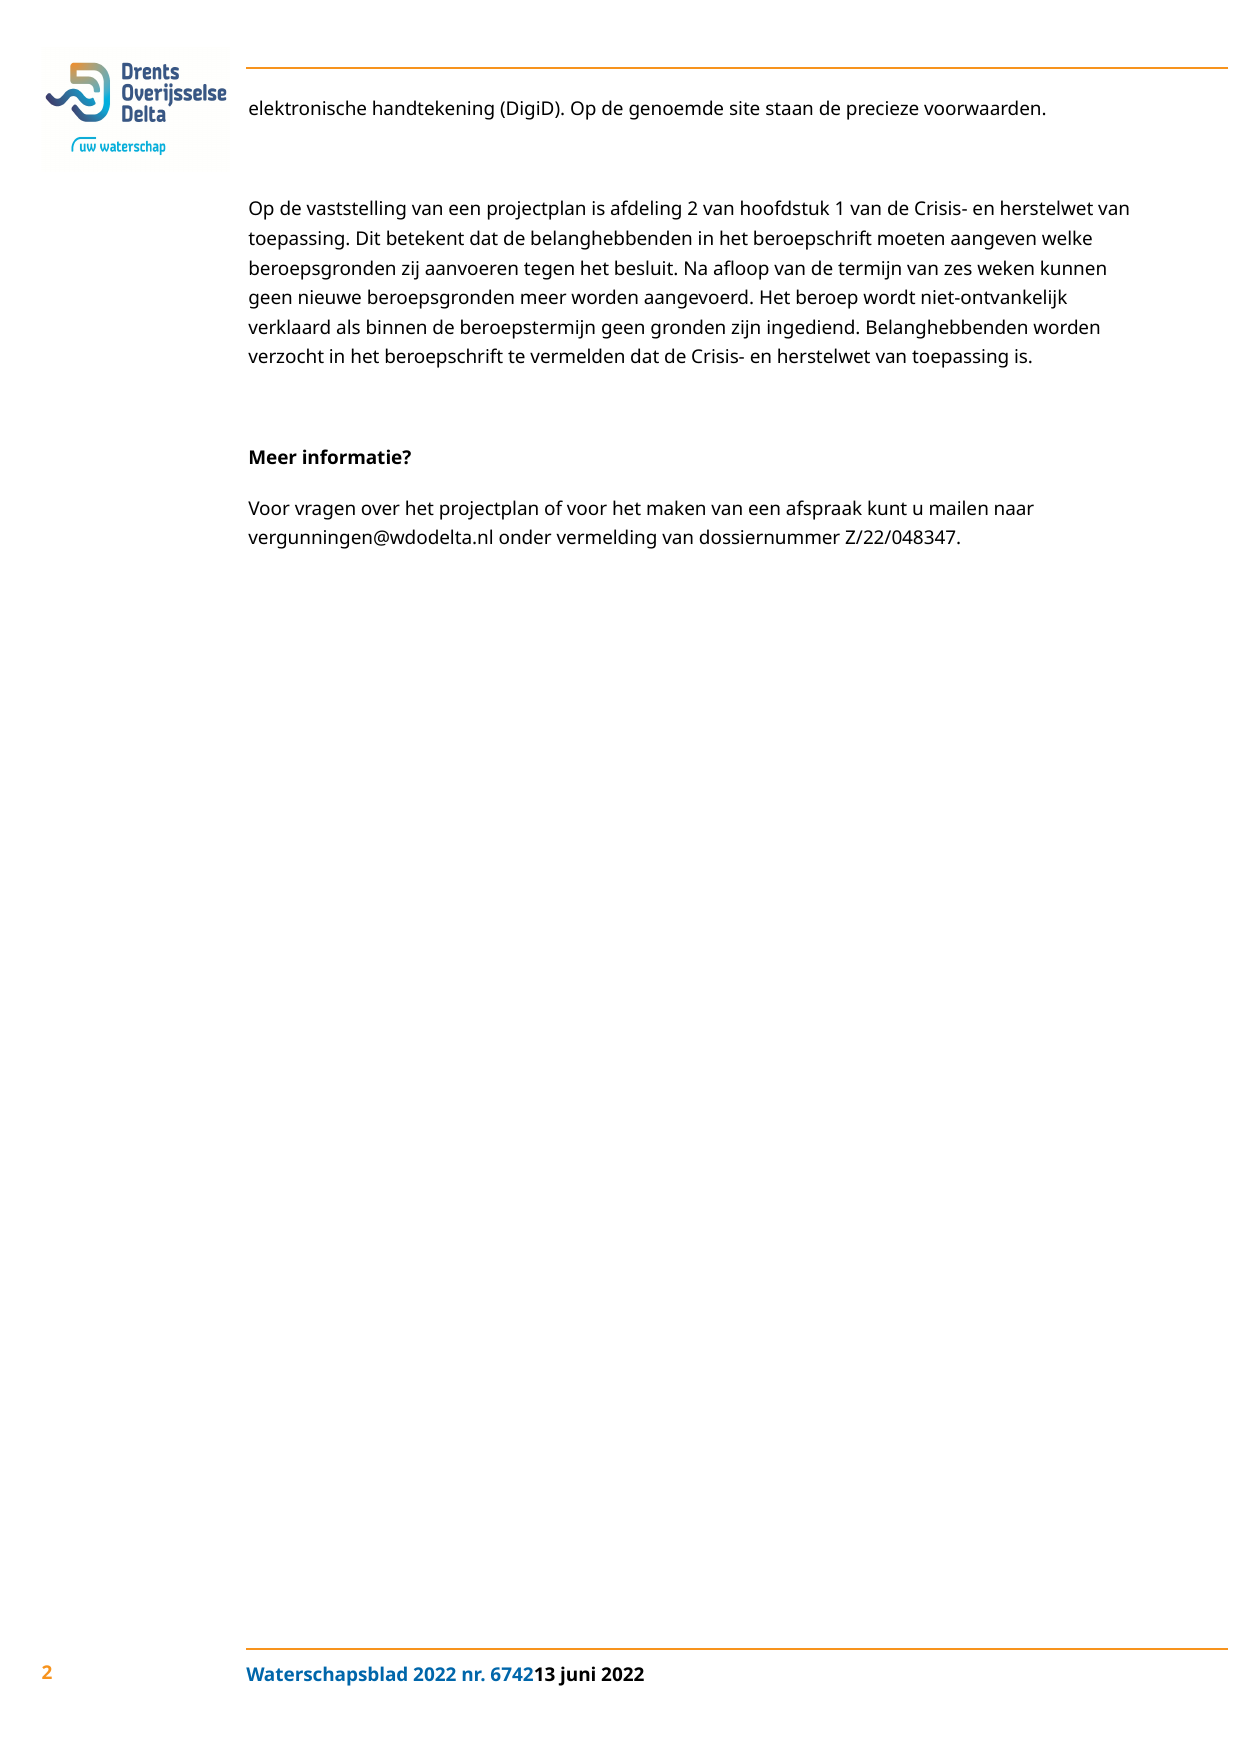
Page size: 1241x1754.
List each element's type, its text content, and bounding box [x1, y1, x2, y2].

text Meer informatie? [248, 444, 1152, 470]
text Op de vaststelling van een projectplan is afdeling 2 van hoofdstuk 1 van de Crisis- en herstelwet van toepassing. Dit betekent dat de belanghebbenden in het beroepschrift moeten aangeven welke beroepsgronden zij aanvoeren tegen het besluit. Na afloop van de termijn van zes weken kunnen geen nieuwe beroepsgronden meer worden aangevoerd. Het beroep wordt niet-ontvankelijk verklaard als binnen de beroepstermijn geen gronden zijn ingediend. Belanghebbenden worden verzocht in het beroepschrift te vermelden dat de Crisis- en herstelwet van toepassing is. [248, 196, 1152, 369]
text elektronische handtekening (DigiD). Op de genoemde site staan de precieze voorwaarden. [248, 95, 1152, 121]
text Voor vragen over het projectplan of voor het maken van een afspraak kunt u mailen naar vergunningen@wdodelta.nl onder vermelding van dossiernummer Z/22/048347. [248, 495, 1152, 550]
picture [41, 47, 231, 172]
